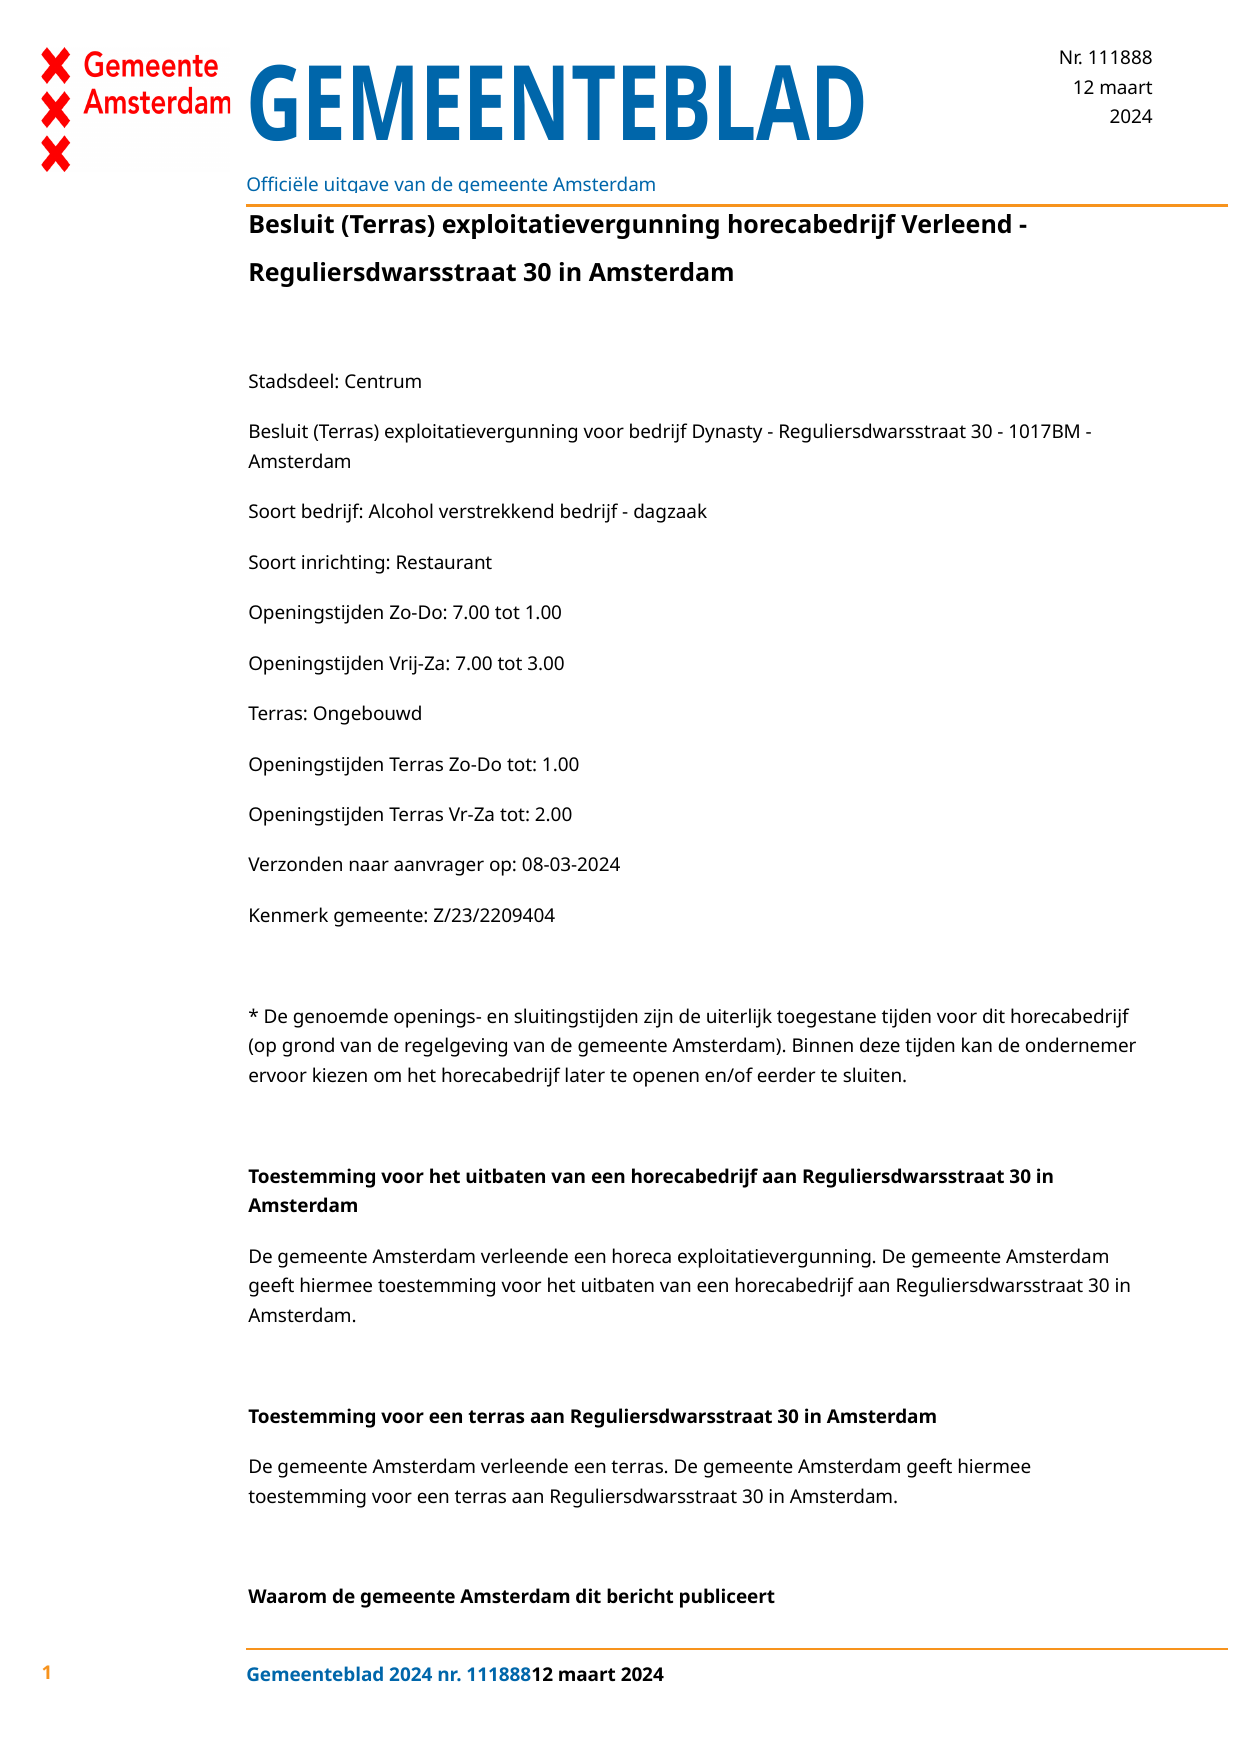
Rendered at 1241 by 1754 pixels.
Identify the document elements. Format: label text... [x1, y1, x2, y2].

text Toestemming voor een terras aan Reguliersdwarsstraat 30 in Amsterdam [248, 1403, 1152, 1429]
text Besluit (Terras) exploitatievergunning voor bedrijf Dynasty - Reguliersdwarsstraat 30 - 1017BM - Amsterdam [248, 419, 1152, 474]
text Openingstijden Zo-Do: 7.00 tot 1.00 [248, 599, 1152, 625]
text Kenmerk gemeente: Z/23/2209404 [248, 902, 1152, 928]
text Besluit (Terras) exploitatievergunning horecabedrijf Verleend - Reguliersdwarsstraat 30 in Amsterdam [248, 207, 1152, 288]
text * De genoemde openings- en sluitingstijden zijn de uiterlijk toegestane tijden voor dit horecabedrijf (op grond van de regelgeving van de gemeente Amsterdam). Binnen deze tijden kan de ondernemer ervoor kiezen om het horecabedrijf later te openen en/of eerder te sluiten. [248, 1003, 1152, 1088]
text Toestemming voor het uitbaten van een horecabedrijf aan Reguliersdwarsstraat 30 in Amsterdam [248, 1163, 1152, 1218]
text De gemeente Amsterdam verleende een terras. De gemeente Amsterdam geeft hiermee toestemming voor een terras aan Reguliersdwarsstraat 30 in Amsterdam. [248, 1453, 1152, 1509]
text Verzonden naar aanvrager op: 08-03-2024 [248, 852, 1152, 877]
text De gemeente Amsterdam verleende een horeca exploitatievergunning. De gemeente Amsterdam geeft hiermee toestemming voor het uitbaten van een horecabedrijf aan Reguliersdwarsstraat 30 in Amsterdam. [248, 1243, 1152, 1328]
picture [41, 47, 231, 172]
text Soort bedrijf: Alcohol verstrekkend bedrijf - dagzaak [248, 499, 1152, 524]
text Openingstijden Vrij-Za: 7.00 tot 3.00 [248, 650, 1152, 676]
text Waarom de gemeente Amsterdam dit bericht publiceert [248, 1584, 1152, 1609]
text Openingstijden Terras Zo-Do tot: 1.00 [248, 751, 1152, 777]
text Soort inrichting: Restaurant [248, 549, 1152, 575]
text Stadsdeel: Centrum [248, 368, 1152, 394]
text Openingstijden Terras Vr-Za tot: 2.00 [248, 801, 1152, 827]
text Terras: Ongebouwd [248, 700, 1152, 726]
